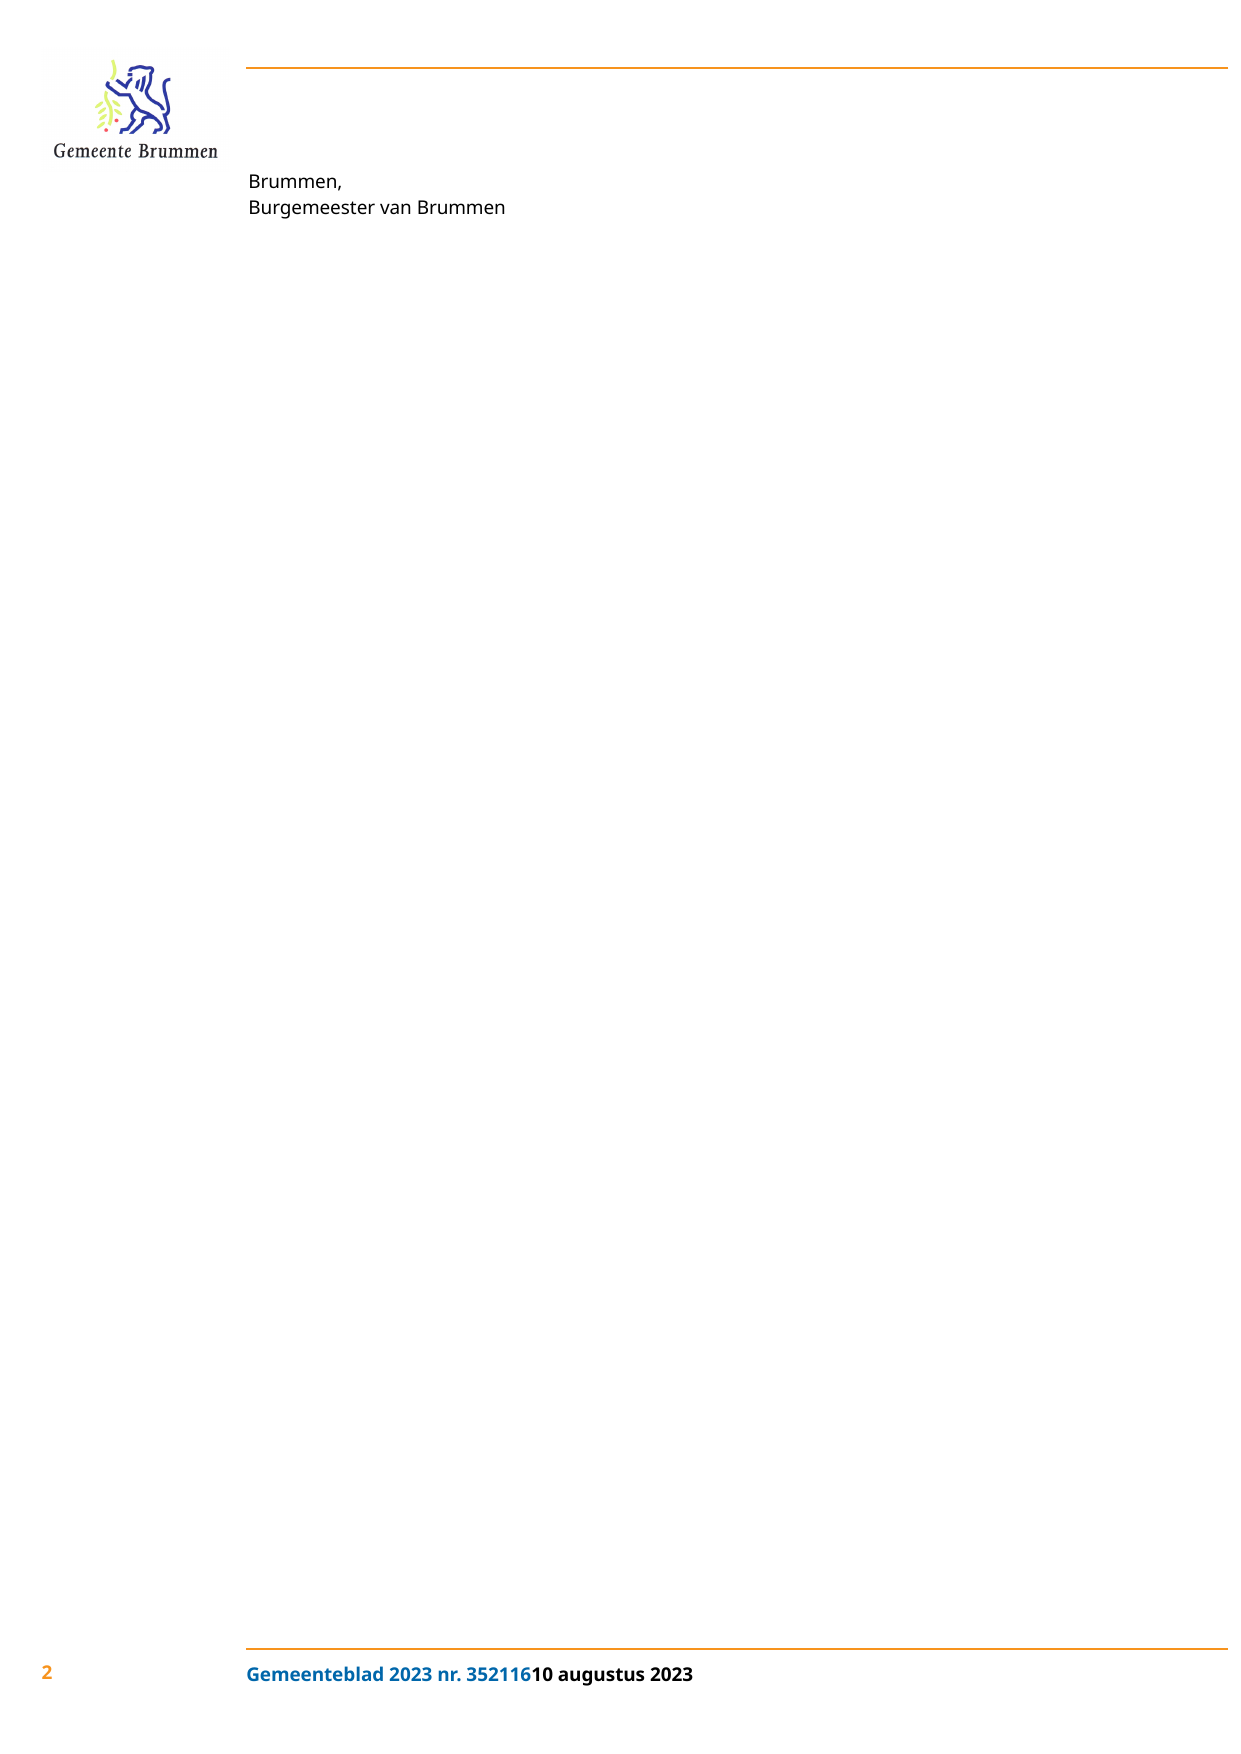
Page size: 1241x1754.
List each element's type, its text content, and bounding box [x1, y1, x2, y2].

picture [41, 47, 231, 172]
text Brummen, [248, 168, 1152, 194]
text Burgemeester van Brummen [248, 194, 1152, 220]
